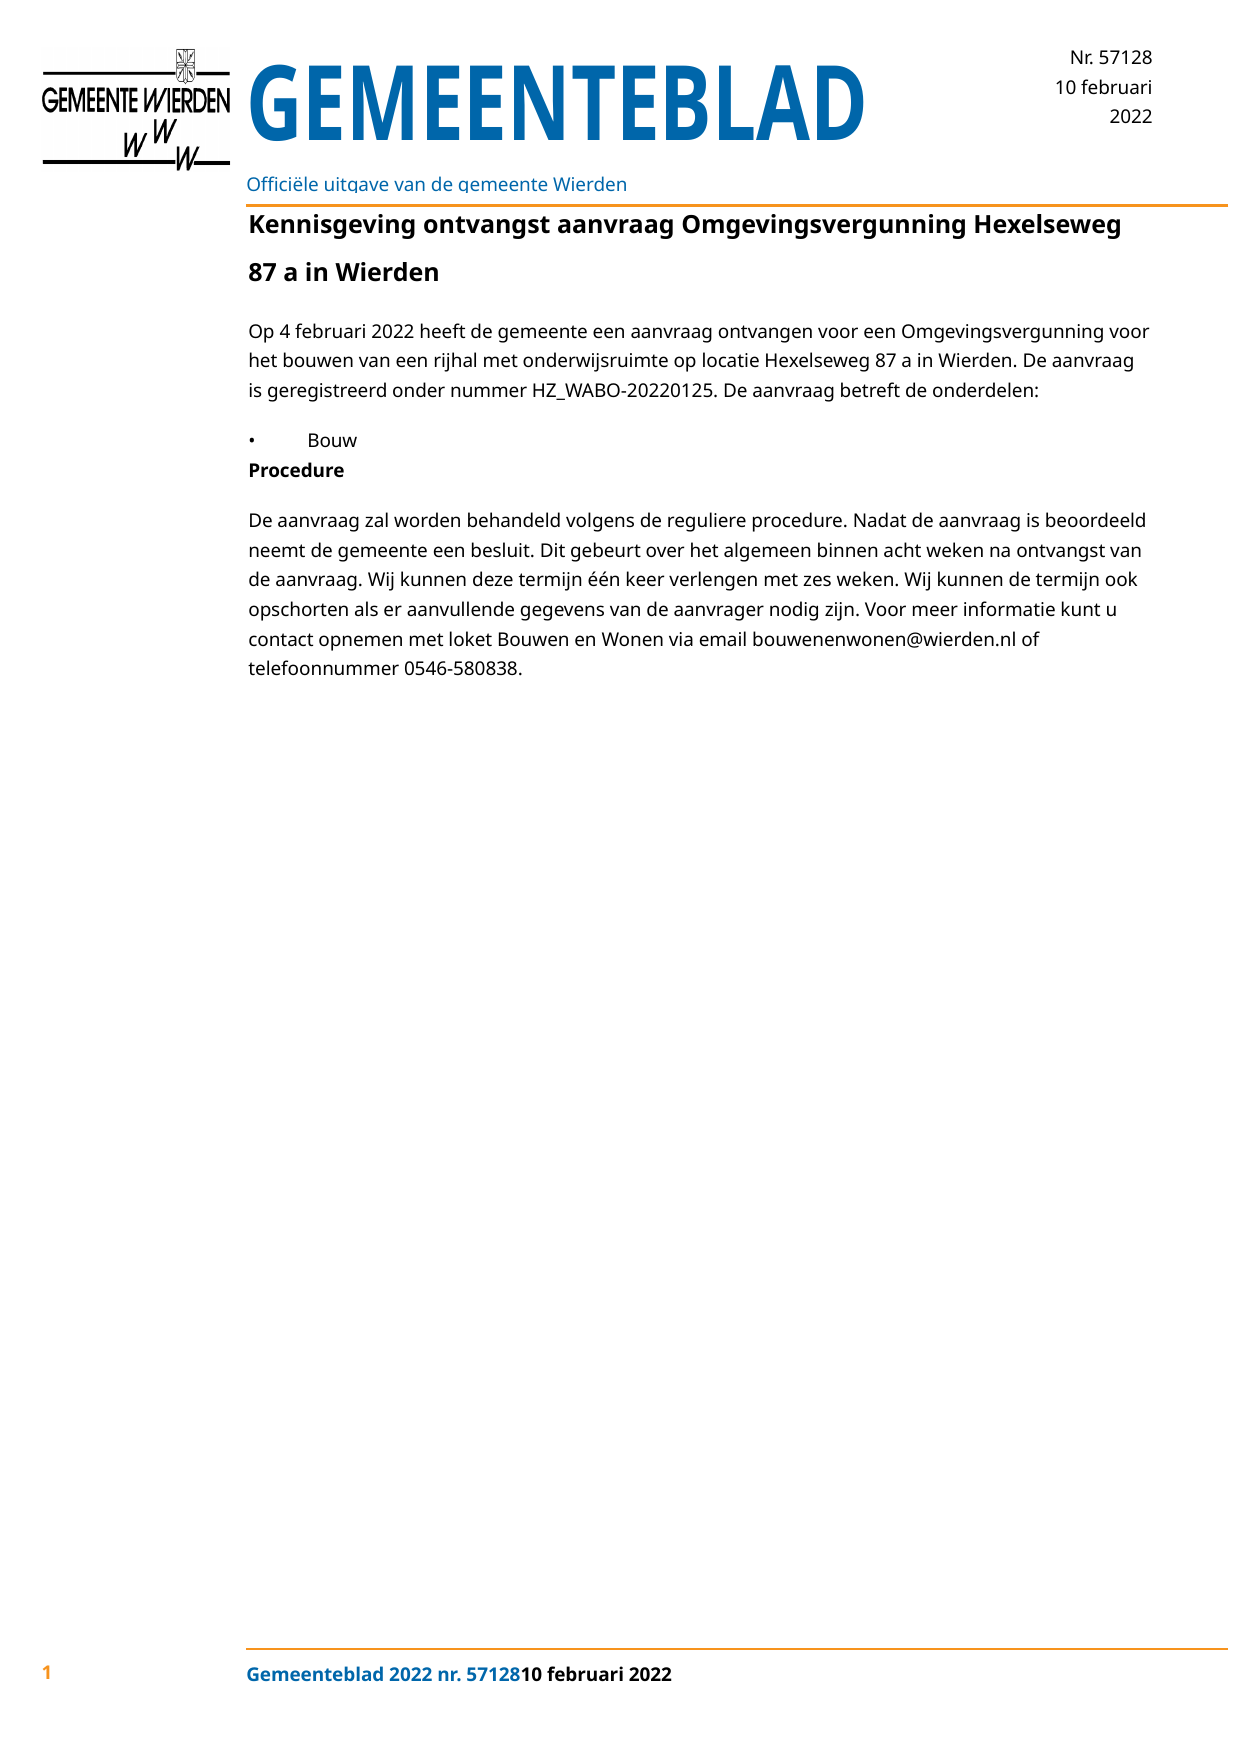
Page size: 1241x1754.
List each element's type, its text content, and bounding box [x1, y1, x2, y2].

list Bouw [248, 427, 1152, 453]
text De aanvraag zal worden behandeld volgens de reguliere procedure. Nadat de aanvraag is beoordeeld neemt de gemeente een besluit. Dit gebeurt over het algemeen binnen acht weken na ontvangst van de aanvraag. Wij kunnen deze termijn één keer verlengen met zes weken. Wij kunnen de termijn ook opschorten als er aanvullende gegevens van de aanvrager nodig zijn. Voor meer informatie kunt u contact opnemen met loket Bouwen en Wonen via email bouwenenwonen@wierden.nl of telefoonnummer 0546-580838. [248, 507, 1152, 681]
picture [41, 47, 231, 172]
text Op 4 februari 2022 heeft de gemeente een aanvraag ontvangen voor een Omgevingsvergunning voor het bouwen van een rijhal met onderwijsruimte op locatie Hexelseweg 87 a in Wierden. De aanvraag is geregistreerd onder nummer HZ_WABO-20220125. De aanvraag betreft de onderdelen: [248, 318, 1152, 403]
text Kennisgeving ontvangst aanvraag Omgevingsvergunning Hexelseweg 87 a in Wierden [248, 207, 1152, 288]
text Procedure [248, 457, 1152, 483]
